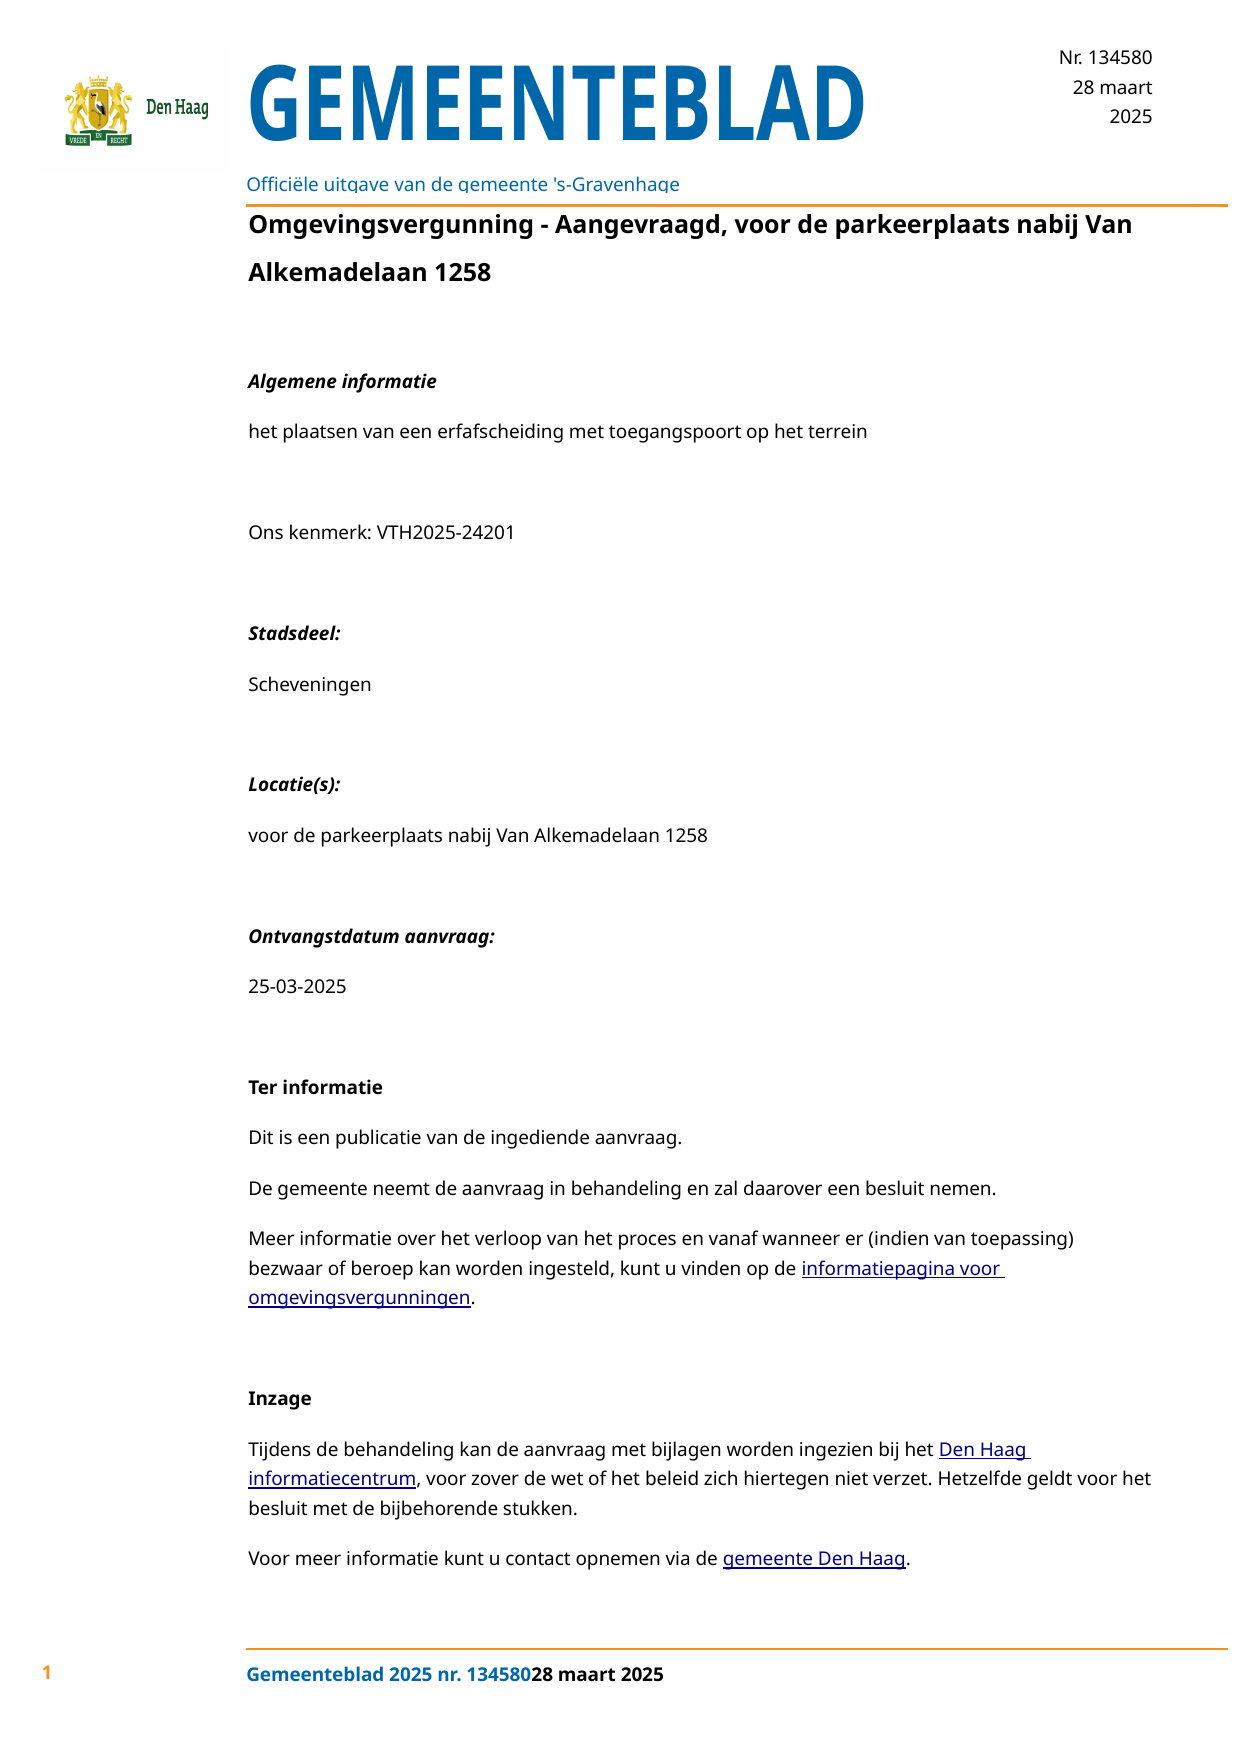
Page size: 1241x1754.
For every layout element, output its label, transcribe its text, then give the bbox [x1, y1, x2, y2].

text De gemeente neemt de aanvraag in behandeling en zal daarover een besluit nemen. [248, 1175, 1152, 1201]
text Omgevingsvergunning - Aangevraagd, voor de parkeerplaats nabij Van Alkemadelaan 1258 [248, 207, 1152, 288]
text Dit is een publicatie van de ingediende aanvraag. [248, 1124, 1152, 1150]
text Meer informatie over het verloop van het proces en vanaf wanneer er (indien van toepassing) bezwaar of beroep kan worden ingesteld, kunt u vinden op de informatiepagina voor omgevingsvergunningen. [248, 1225, 1152, 1310]
text 25-03-2025 [248, 973, 1152, 999]
picture [41, 47, 231, 172]
text Scheveningen [248, 671, 1152, 697]
text Algemene informatie [248, 368, 1152, 394]
text Locatie(s): [248, 772, 1152, 797]
text Voor meer informatie kunt u contact opnemen via de gemeente Den Haag. [248, 1545, 1152, 1571]
text Ons kenmerk: VTH2025-24201 [248, 519, 1152, 545]
text Ontvangstdatum aanvraag: [248, 923, 1152, 949]
text Tijdens de behandeling kan de aanvraag met bijlagen worden ingezien bij het Den Haag informatiecentrum, voor zover de wet of het beleid zich hiertegen niet verzet. Hetzelfde geldt voor het besluit met de bijbehorende stukken. [248, 1436, 1152, 1521]
text Stadsdeel: [248, 620, 1152, 646]
text Ter informatie [248, 1074, 1152, 1100]
text het plaatsen van een erfafscheiding met toegangspoort op het terrein [248, 419, 1152, 444]
text Inzage [248, 1385, 1152, 1411]
text voor de parkeerplaats nabij Van Alkemadelaan 1258 [248, 822, 1152, 848]
